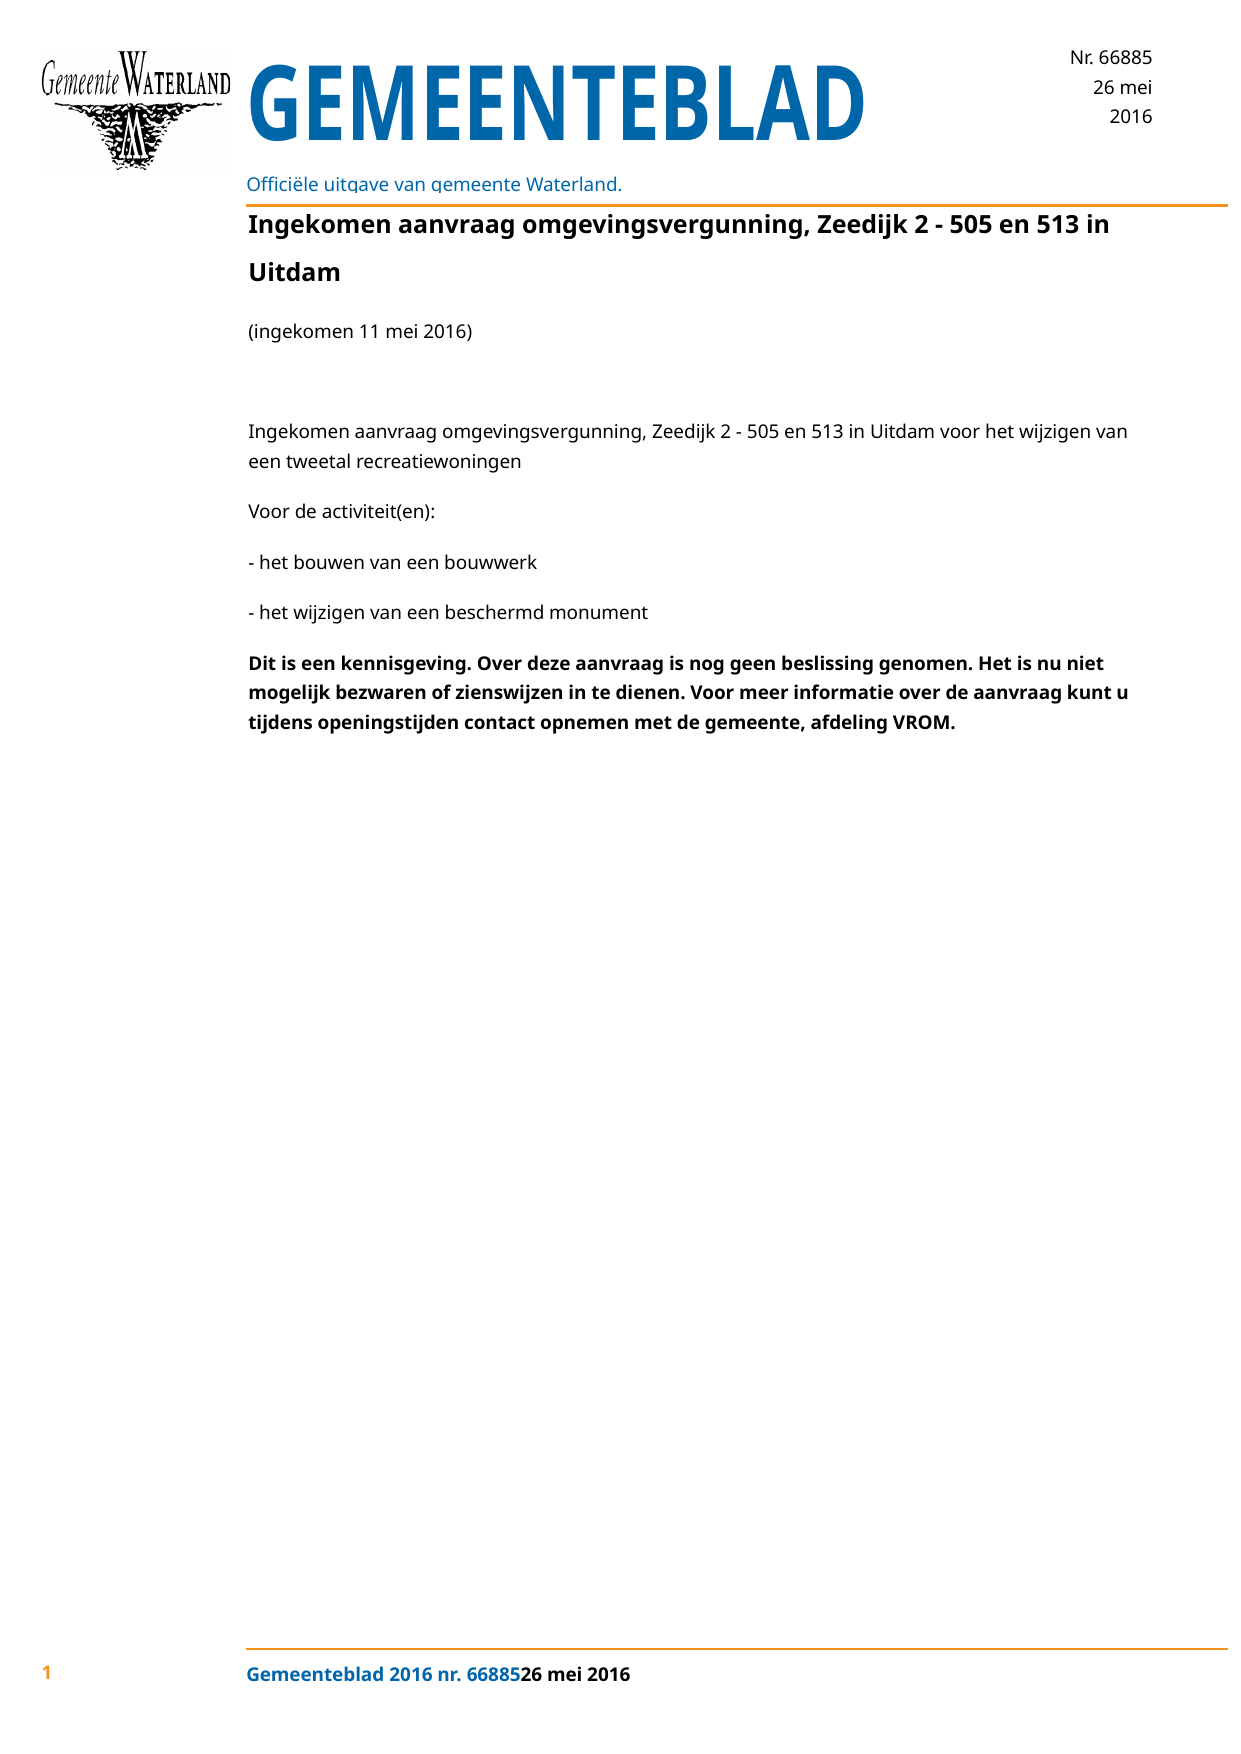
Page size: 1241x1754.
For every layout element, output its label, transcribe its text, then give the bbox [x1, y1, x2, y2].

text - het bouwen van een bouwwerk [248, 549, 1152, 575]
text (ingekomen 11 mei 2016) [248, 318, 1152, 344]
picture [41, 47, 231, 172]
text Ingekomen aanvraag omgevingsvergunning, Zeedijk 2 - 505 en 513 in Uitdam [248, 207, 1152, 288]
text Voor de activiteit(en): [248, 499, 1152, 524]
text Ingekomen aanvraag omgevingsvergunning, Zeedijk 2 - 505 en 513 in Uitdam voor het wijzigen van een tweetal recreatiewoningen [248, 419, 1152, 474]
text - het wijzigen van een beschermd monument [248, 599, 1152, 625]
text Dit is een kennisgeving. Over deze aanvraag is nog geen beslissing genomen. Het is nu niet mogelijk bezwaren of zienswijzen in te dienen. Voor meer informatie over de aanvraag kunt u tijdens openingstijden contact opnemen met de gemeente, afdeling VROM. [248, 650, 1152, 735]
